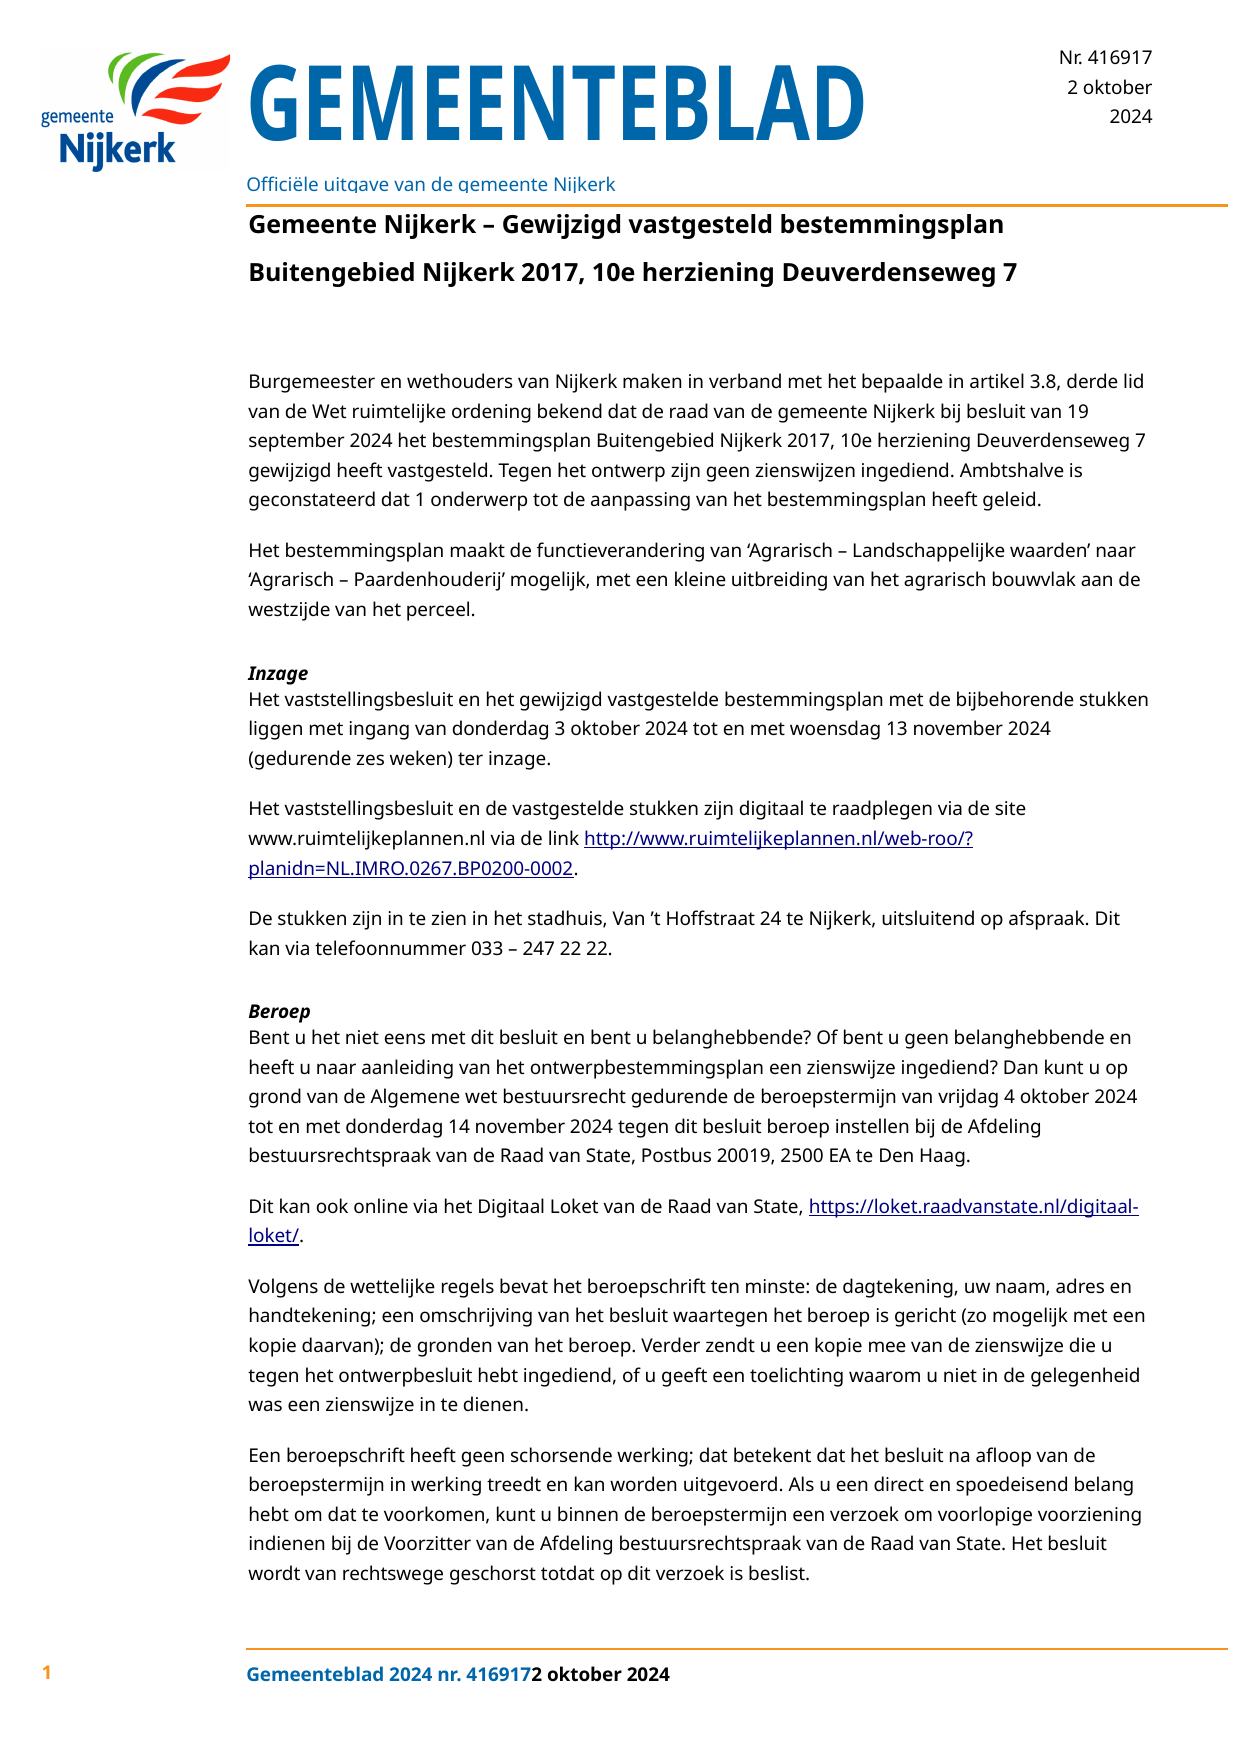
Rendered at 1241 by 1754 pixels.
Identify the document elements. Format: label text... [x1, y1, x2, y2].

text De stukken zijn in te zien in het stadhuis, Van ’t Hoffstraat 24 te Nijkerk, uitsluitend op afspraak. Dit kan via telefoonnummer 033 – 247 22 22. [248, 905, 1152, 960]
text Beroep [248, 999, 1152, 1024]
text Het vaststellingsbesluit en de vastgestelde stukken zijn digitaal te raadplegen via de site www.ruimtelijkeplannen.nl via de link http://www.ruimtelijkeplannen.nl/web-roo/?planidn=NL.IMRO.0267.BP0200-0002. [248, 796, 1152, 880]
text Volgens de wettelijke regels bevat het beroepschrift ten minste: de dagtekening, uw naam, adres en handtekening; een omschrijving van het besluit waartegen het beroep is gericht (zo mogelijk met een kopie daarvan); de gronden van het beroep. Verder zendt u een kopie mee van de zienswijze die u tegen het ontwerpbesluit hebt ingediend, of u geeft een toelichting waarom u niet in de gelegenheid was een zienswijze in te dienen. [248, 1273, 1152, 1417]
text Het bestemmingsplan maakt de functieverandering van ‘Agrarisch – Landschappelijke waarden’ naar ‘Agrarisch – Paardenhouderij’ mogelijk, met een kleine uitbreiding van het agrarisch bouwvlak aan de westzijde van het perceel. [248, 537, 1152, 622]
text Burgemeester en wethouders van Nijkerk maken in verband met het bepaalde in artikel 3.8, derde lid van de Wet ruimtelijke ordening bekend dat de raad van de gemeente Nijkerk bij besluit van 19 september 2024 het bestemmingsplan Buitengebied Nijkerk 2017, 10e herziening Deuverdenseweg 7 gewijzigd heeft vastgesteld. Tegen het ontwerp zijn geen zienswijzen ingediend. Ambtshalve is geconstateerd dat 1 onderwerp tot de aanpassing van het bestemmingsplan heeft geleid. [248, 368, 1152, 512]
text Het vaststellingsbesluit en het gewijzigd vastgestelde bestemmingsplan met de bijbehorende stukken liggen met ingang van donderdag 3 oktober 2024 tot en met woensdag 13 november 2024 (gedurende zes weken) ter inzage. [248, 686, 1152, 771]
picture [41, 47, 231, 172]
text Dit kan ook online via het Digitaal Loket van de Raad van State, https://loket.raadvanstate.nl/digitaal-loket/. [248, 1193, 1152, 1248]
text Een beroepschrift heeft geen schorsende werking; dat betekent dat het besluit na afloop van de beroepstermijn in werking treedt en kan worden uitgevoerd. Als u een direct en spoedeisend belang hebt om dat te voorkomen, kunt u binnen de beroepstermijn een verzoek om voorlopige voorziening indienen bij de Voorzitter van de Afdeling bestuursrechtspraak van de Raad van State. Het besluit wordt van rechtswege geschorst totdat op dit verzoek is beslist. [248, 1442, 1152, 1586]
text Inzage [248, 660, 1152, 686]
text Gemeente Nijkerk – Gewijzigd vastgesteld bestemmingsplan Buitengebied Nijkerk 2017, 10e herziening Deuverdenseweg 7 [248, 207, 1152, 288]
text Bent u het niet eens met dit besluit en bent u belanghebbende? Of bent u geen belanghebbende en heeft u naar aanleiding van het ontwerpbestemmingsplan een zienswijze ingediend? Dan kunt u op grond van de Algemene wet bestuursrecht gedurende de beroepstermijn van vrijdag 4 oktober 2024 tot en met donderdag 14 november 2024 tegen dit besluit beroep instellen bij de Afdeling bestuursrechtspraak van de Raad van State, Postbus 20019, 2500 EA te Den Haag. [248, 1024, 1152, 1168]
